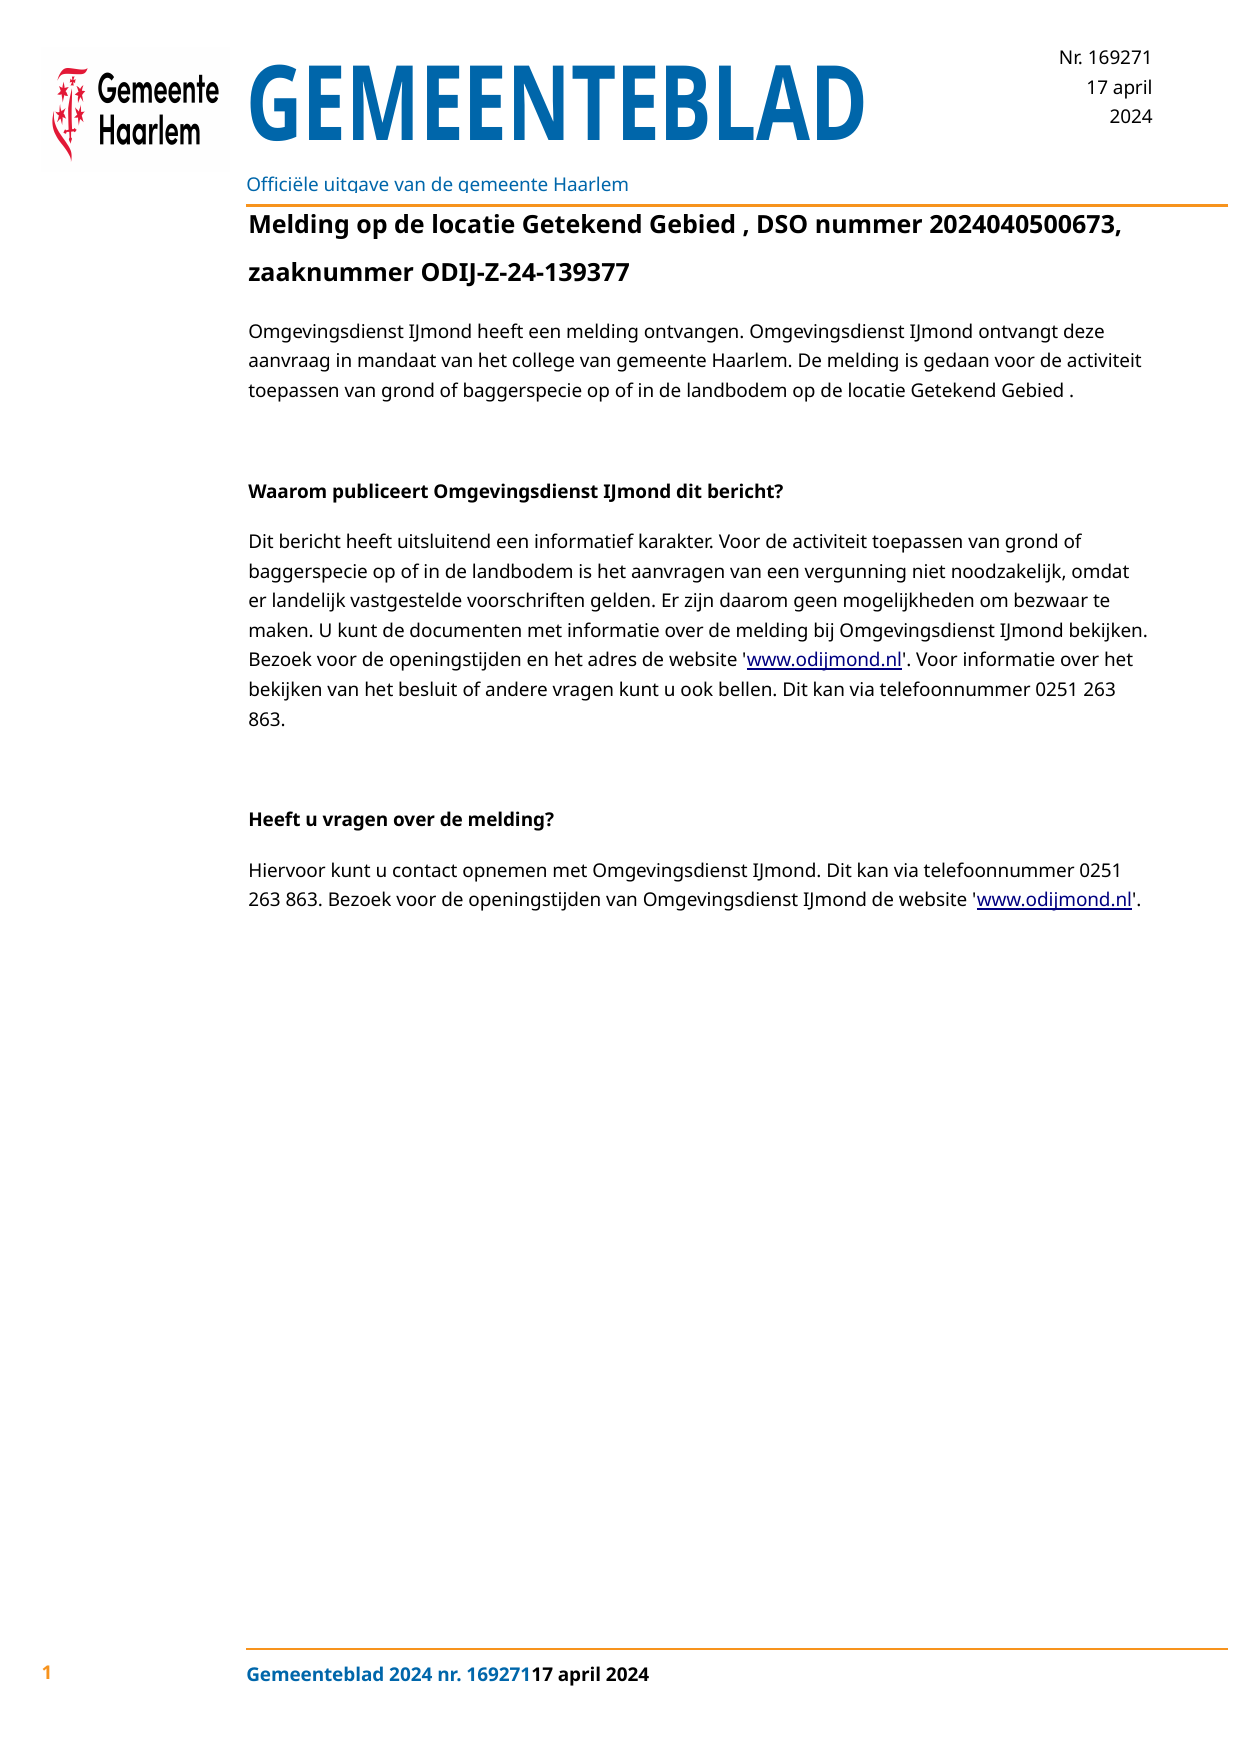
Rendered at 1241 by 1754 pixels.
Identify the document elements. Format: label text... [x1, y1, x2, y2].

text Dit bericht heeft uitsluitend een informatief karakter. Voor de activiteit toepassen van grond of baggerspecie op of in de landbodem is het aanvragen van een vergunning niet noodzakelijk, omdat er landelijk vastgestelde voorschriften gelden. Er zijn daarom geen mogelijkheden om bezwaar te maken. U kunt de documenten met informatie over de melding bij Omgevingsdienst IJmond bekijken. Bezoek voor de openingstijden en het adres de website 'www.odijmond.nl'. Voor informatie over het bekijken van het besluit of andere vragen kunt u ook bellen. Dit kan via telefoonnummer 0251 263 863. [248, 528, 1152, 732]
text Waarom publiceert Omgevingsdienst IJmond dit bericht? [248, 478, 1152, 504]
text Heeft u vragen over de melding? [248, 807, 1152, 832]
text Hiervoor kunt u contact opnemen met Omgevingsdienst IJmond. Dit kan via telefoonnummer 0251 263 863. Bezoek voor de openingstijden van Omgevingsdienst IJmond de website 'www.odijmond.nl'. [248, 857, 1152, 912]
text Melding op de locatie Getekend Gebied , DSO nummer 2024040500673, zaaknummer ODIJ-Z-24-139377 [248, 207, 1152, 288]
picture [41, 47, 231, 172]
text Omgevingsdienst IJmond heeft een melding ontvangen. Omgevingsdienst IJmond ontvangt deze aanvraag in mandaat van het college van gemeente Haarlem. De melding is gedaan voor de activiteit toepassen van grond of baggerspecie op of in de landbodem op de locatie Getekend Gebied . [248, 318, 1152, 403]
